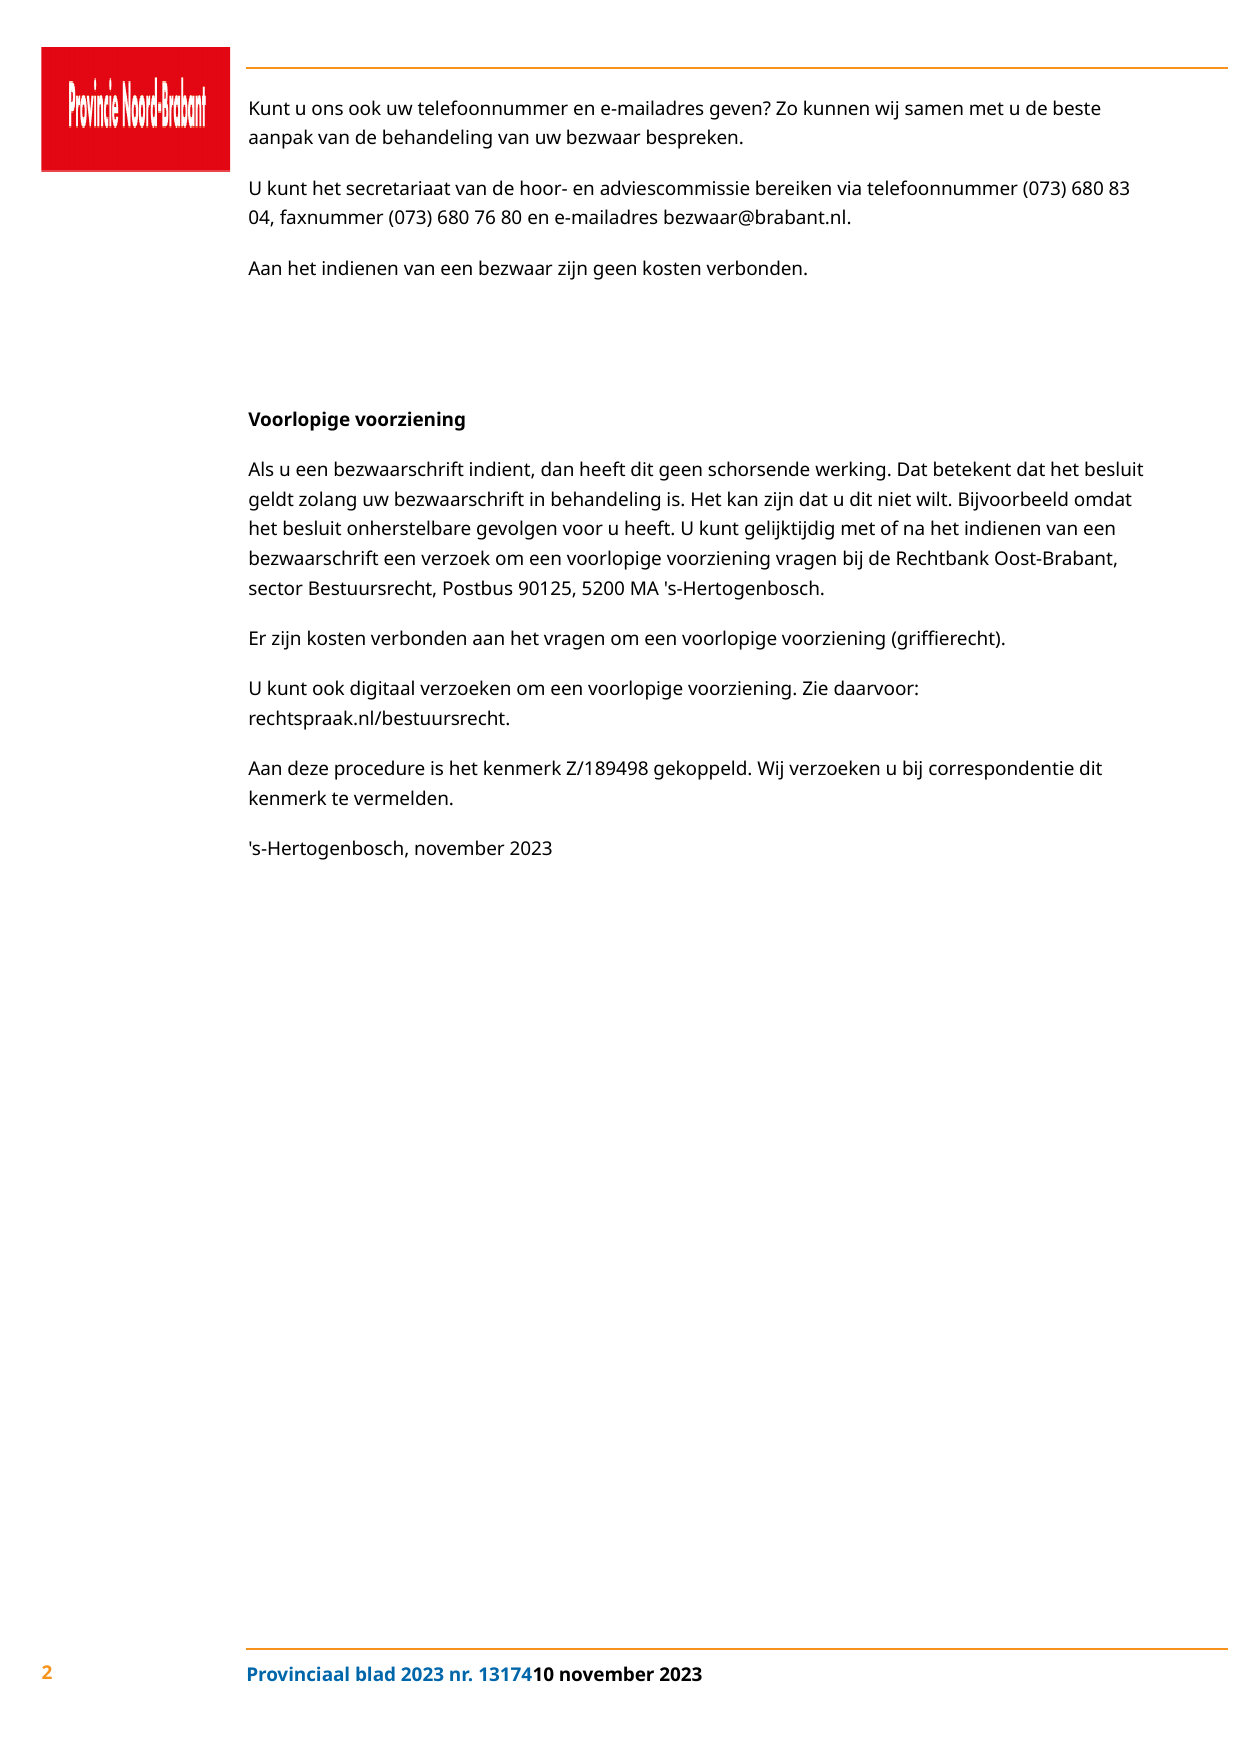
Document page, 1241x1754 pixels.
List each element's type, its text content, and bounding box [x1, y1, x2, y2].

text U kunt ook digitaal verzoeken om een voorlopige voorziening. Zie daarvoor: rechtspraak.nl/bestuursrecht. [248, 676, 1152, 731]
text Er zijn kosten verbonden aan het vragen om een voorlopige voorziening (griffierecht). [248, 625, 1152, 651]
picture [41, 47, 231, 172]
text Kunt u ons ook uw telefoonnummer en e-mailadres geven? Zo kunnen wij samen met u de beste aanpak van de behandeling van uw bezwaar bespreken. [248, 95, 1152, 150]
text Aan het indienen van een bezwaar zijn geen kosten verbonden. [248, 255, 1152, 281]
text U kunt het secretariaat van de hoor- en adviescommissie bereiken via telefoonnummer (073) 680 83 04, faxnummer (073) 680 76 80 en e-mailadres bezwaar@brabant.nl. [248, 175, 1152, 230]
text Voorlopige voorziening [248, 406, 1152, 432]
text Als u een bezwaarschrift indient, dan heeft dit geen schorsende werking. Dat betekent dat het besluit geldt zolang uw bezwaarschrift in behandeling is. Het kan zijn dat u dit niet wilt. Bijvoorbeeld omdat het besluit onherstelbare gevolgen voor u heeft. U kunt gelijktijdig met of na het indienen van een bezwaarschrift een verzoek om een voorlopige voorziening vragen bij de Rechtbank Oost-Brabant, sector Bestuursrecht, Postbus 90125, 5200 MA 's‑Hertogenbosch. [248, 456, 1152, 601]
text Aan deze procedure is het kenmerk Z/189498 gekoppeld. Wij verzoeken u bij correspondentie dit kenmerk te vermelden. [248, 756, 1152, 811]
text 's-Hertogenbosch, november 2023 [248, 836, 1152, 861]
